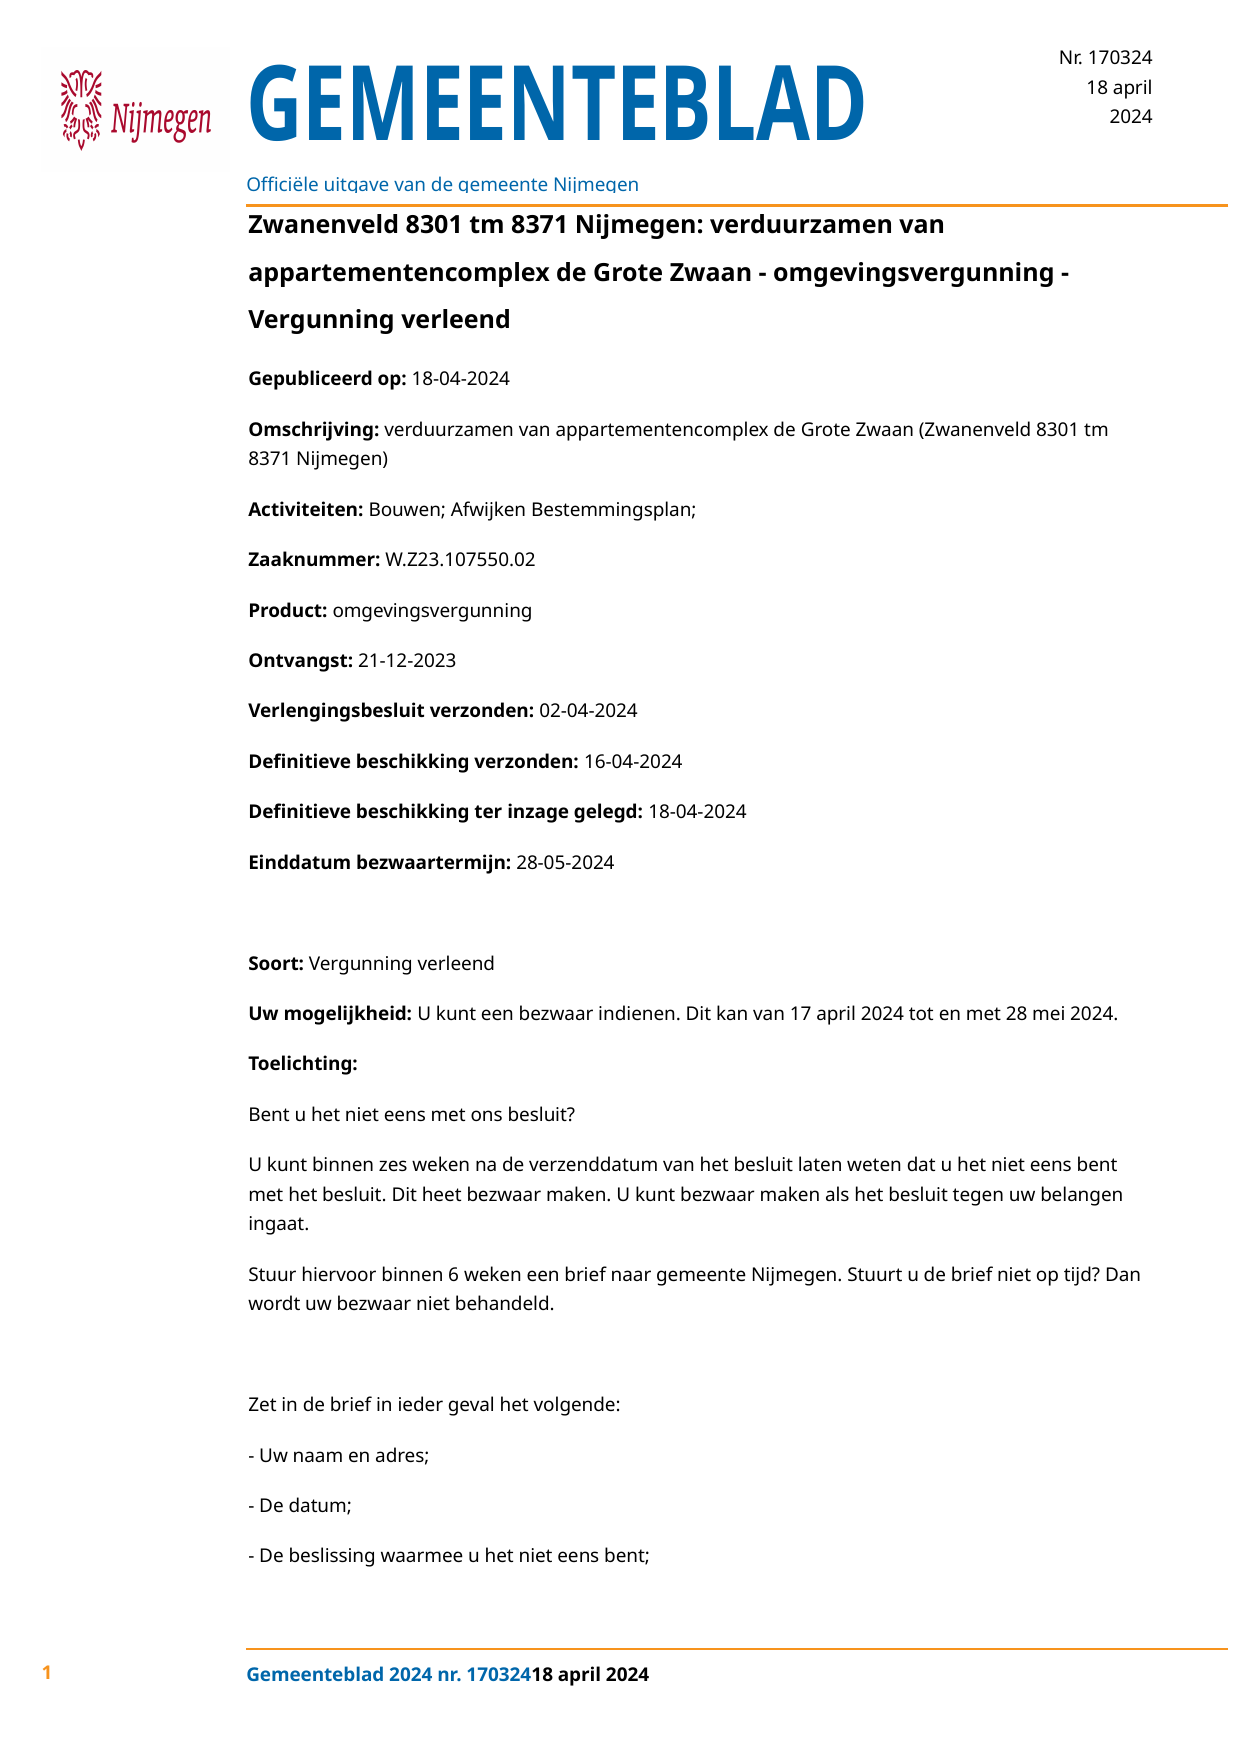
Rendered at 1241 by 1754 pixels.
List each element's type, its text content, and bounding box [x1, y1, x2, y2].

text Zet in de brief in ieder geval het volgende: [248, 1391, 1152, 1417]
text Verlengingsbesluit verzonden: 02-04-2024 [248, 698, 1152, 723]
text Bent u het niet eens met ons besluit? [248, 1101, 1152, 1127]
text Activiteiten: Bouwen; Afwijken Bestemmingsplan; [248, 496, 1152, 522]
text Definitieve beschikking ter inzage gelegd: 18-04-2024 [248, 798, 1152, 824]
picture [41, 47, 231, 172]
text Stuur hiervoor binnen 6 weken een brief naar gemeente Nijmegen. Stuurt u de brief niet op tijd? Dan wordt uw bezwaar niet behandeld. [248, 1261, 1152, 1316]
text Omschrijving: verduurzamen van appartementencomplex de Grote Zwaan (Zwanenveld 8301 tm 8371 Nijmegen) [248, 416, 1152, 471]
text Zwanenveld 8301 tm 8371 Nijmegen: verduurzamen van appartementencomplex de Grote Zwaan - omgevingsvergunning - Vergunning verleend [248, 207, 1152, 336]
text Soort: Vergunning verleend [248, 950, 1152, 975]
text - De datum; [248, 1492, 1152, 1518]
text Zaaknummer: W.Z23.107550.02 [248, 546, 1152, 572]
text Gepubliceerd op: 18-04-2024 [248, 366, 1152, 391]
text Product: omgevingsvergunning [248, 597, 1152, 622]
text - De beslissing waarmee u het niet eens bent; [248, 1543, 1152, 1568]
text U kunt binnen zes weken na de verzenddatum van het besluit laten weten dat u het niet eens bent met het besluit. Dit heet bezwaar maken. U kunt bezwaar maken als het besluit tegen uw belangen ingaat. [248, 1151, 1152, 1236]
text Einddatum bezwaartermijn: 28-05-2024 [248, 849, 1152, 874]
text Definitieve beschikking verzonden: 16-04-2024 [248, 748, 1152, 774]
text Ontvangst: 21-12-2023 [248, 647, 1152, 673]
text Toelichting: [248, 1051, 1152, 1076]
text Uw mogelijkheid: U kunt een bezwaar indienen. Dit kan van 17 april 2024 tot en met 28 mei 2024. [248, 1000, 1152, 1026]
text - Uw naam en adres; [248, 1442, 1152, 1467]
